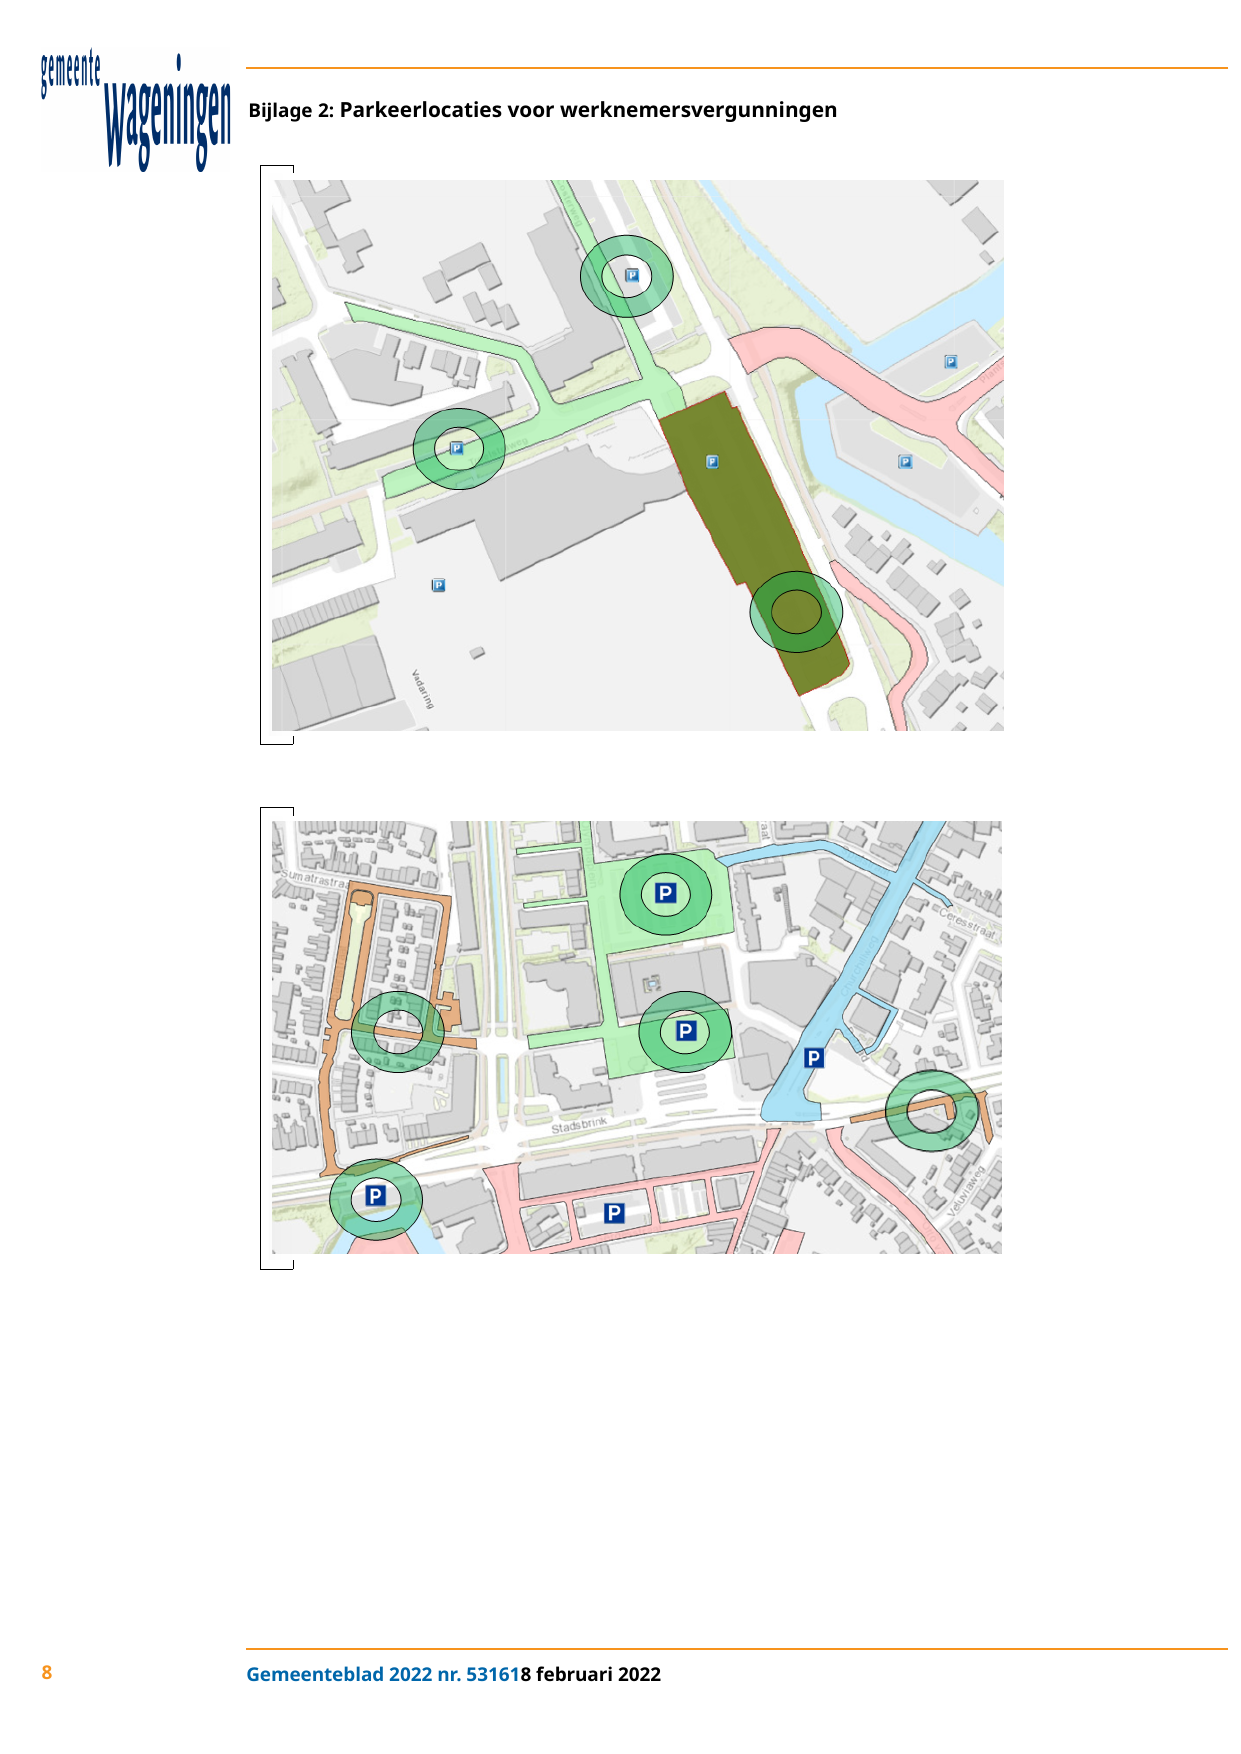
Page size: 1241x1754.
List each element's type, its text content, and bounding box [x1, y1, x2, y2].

text Bijlage 2: Parkeerlocaties voor werknemersvergunningen [248, 95, 1152, 123]
picture [268, 173, 1008, 736]
picture [41, 47, 231, 172]
picture [268, 816, 1008, 1260]
